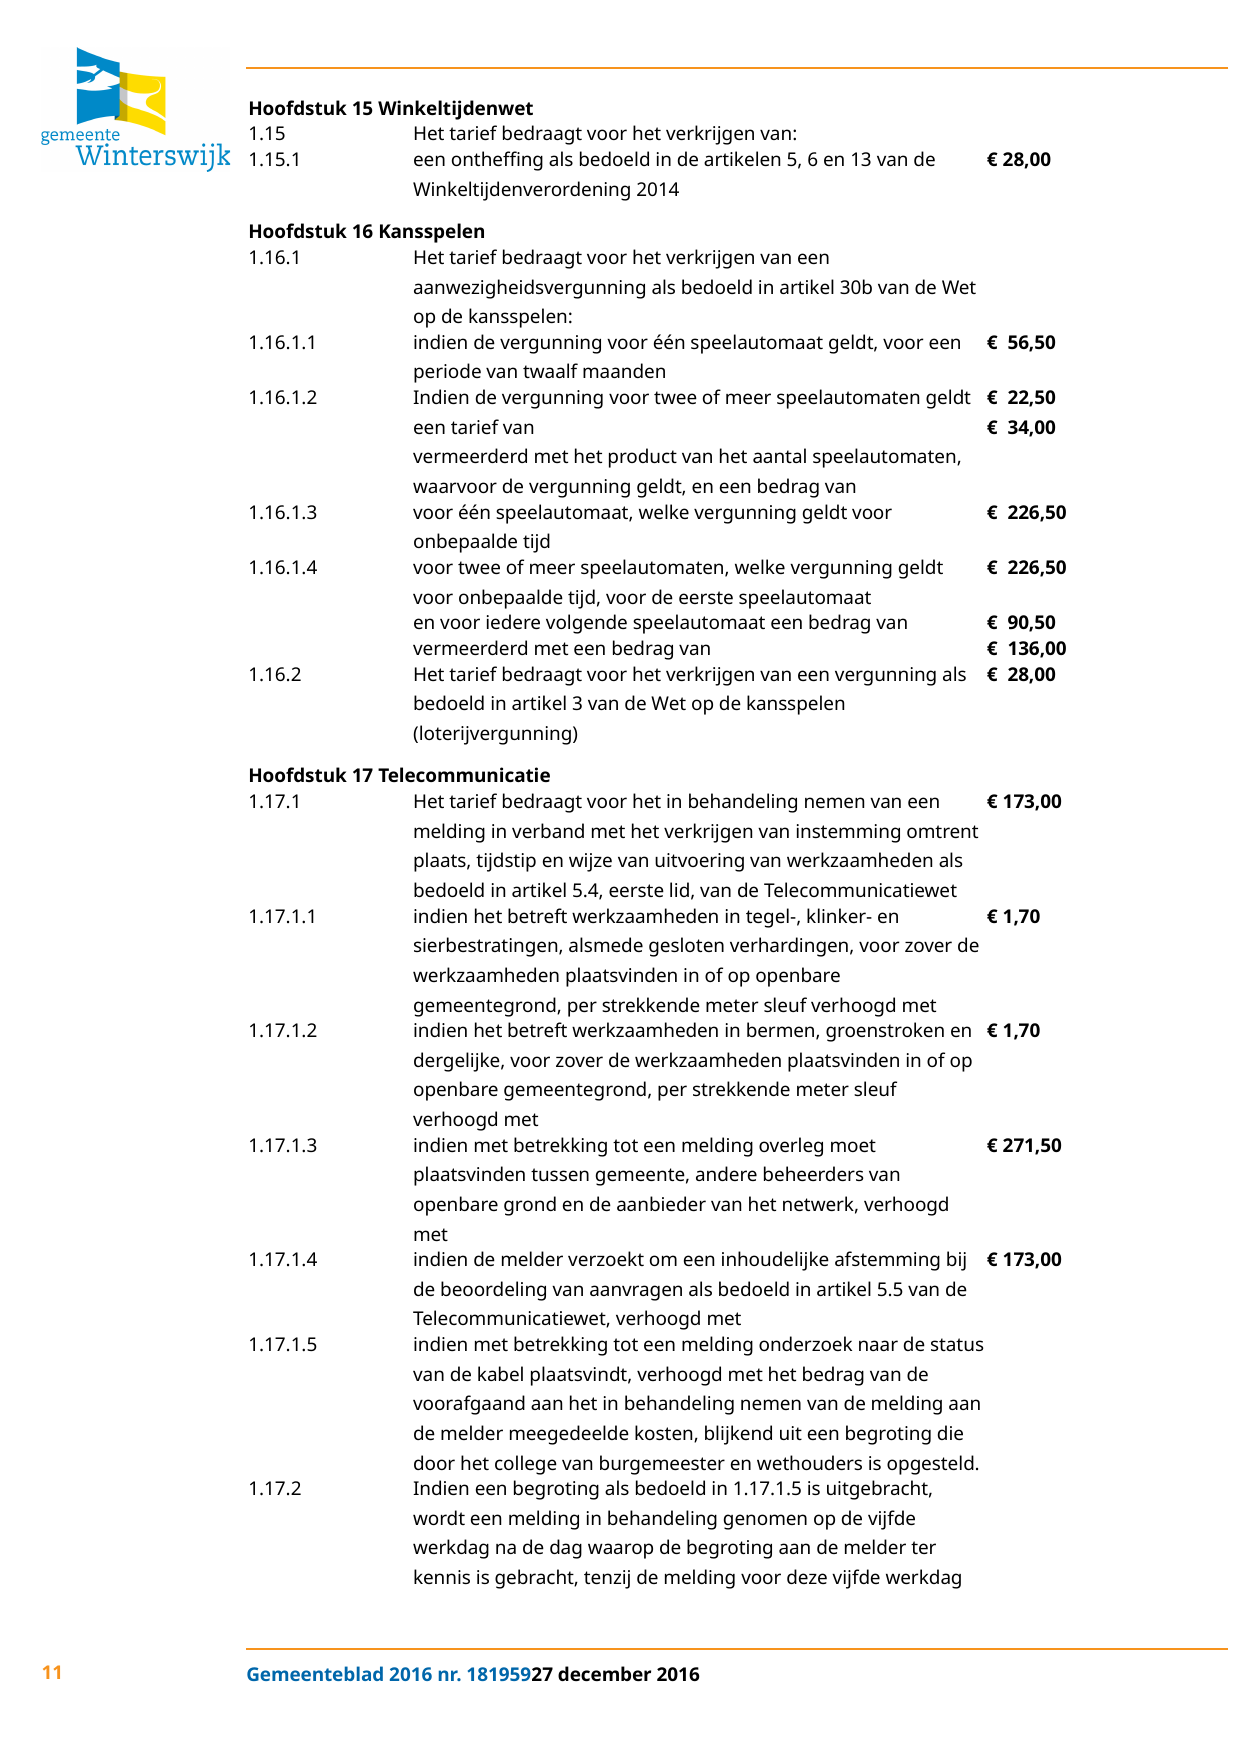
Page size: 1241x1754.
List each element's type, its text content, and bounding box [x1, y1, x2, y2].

table_cell [248, 610, 413, 635]
table_cell [248, 635, 413, 661]
table_header 1.16.1 [248, 244, 413, 329]
table_header [987, 244, 1152, 329]
text Hoofdstuk 15 Winkeltijdenwet [248, 95, 1152, 121]
table_cell 1.16.1.4 [248, 554, 413, 609]
table_cell € 173,00 [987, 1246, 1152, 1331]
table_cell indien met betrekking tot een melding onderzoek naar de status van de kabel plaatsvindt, verhoogd met het bedrag van de voorafgaand aan het in behandeling nemen van de melding aan de melder meegedeelde kosten, blijkend uit een begroting die door het college van burgemeester en wethouders is opgesteld. [413, 1331, 987, 1475]
table_cell 1.17.1.5 [248, 1331, 413, 1475]
table_cell € 56,50 [987, 329, 1152, 384]
table_header [987, 121, 1152, 146]
table_header 1.15 [248, 121, 413, 146]
table_cell 1.16.1.2 [248, 385, 413, 499]
text Hoofdstuk 16 Kansspelen [248, 218, 1152, 244]
table_cell Indien een begroting als bedoeld in 1.17.1.5 is uitgebracht, wordt een melding in behandeling genomen op de vijfde werkdag na de dag waarop de begroting aan de melder ter kennis is gebracht, tenzij de melding voor deze vijfde werkdag [413, 1475, 987, 1590]
table_cell € 136,00 [987, 635, 1152, 661]
table_cell € 28,00 [987, 661, 1152, 746]
table_cell een ontheffing als bedoeld in de artikelen 5, 6 en 13 van de Winkeltijdenverordening 2014 [413, 146, 987, 202]
table_cell en voor iedere volgende speelautomaat een bedrag van [413, 610, 987, 635]
table_cell 1.15.1 [248, 146, 413, 202]
table_header Het tarief bedraagt voor het verkrijgen van: [413, 121, 987, 146]
table_header 1.17.1 [248, 789, 413, 903]
table_cell 1.17.1.2 [248, 1018, 413, 1132]
table_cell voor twee of meer speelautomaten, welke vergunning geldt voor onbepaalde tijd, voor de eerste speelautomaat [413, 554, 987, 609]
table_cell indien de vergunning voor één speelautomaat geldt, voor een periode van twaalf maanden [413, 329, 987, 384]
table_header Het tarief bedraagt voor het verkrijgen van een aanwezigheidsvergunning als bedoeld in artikel 30b van de Wet op de kansspelen: [413, 244, 987, 329]
table_cell voor één speelautomaat, welke vergunning geldt voor onbepaalde tijd [413, 499, 987, 554]
table_cell 1.16.2 [248, 661, 413, 746]
table_cell € 226,50 [987, 499, 1152, 554]
table_cell € 1,70 [987, 1018, 1152, 1132]
table_cell 1.17.1.3 [248, 1132, 413, 1246]
picture [41, 47, 231, 172]
table_cell 1.17.1.1 [248, 903, 413, 1017]
table_cell 1.17.2 [248, 1475, 413, 1590]
table_cell Het tarief bedraagt voor het verkrijgen van een vergunning als bedoeld in artikel 3 van de Wet op de kansspelen (loterijvergunning) [413, 661, 987, 746]
table_cell € 271,50 [987, 1132, 1152, 1246]
table_cell € 1,70 [987, 903, 1152, 1017]
table_cell indien het betreft werkzaamheden in tegel-, klinker- en sierbestratingen, alsmede gesloten verhardingen, voor zover de werkzaamheden plaatsvinden in of op openbare gemeentegrond, per strekkende meter sleuf verhoogd met [413, 903, 987, 1017]
table_cell € 226,50 [987, 554, 1152, 609]
table_cell vermeerderd met een bedrag van [413, 635, 987, 661]
table_cell indien het betreft werkzaamheden in bermen, groenstroken en dergelijke, voor zover de werkzaamheden plaatsvinden in of op openbare gemeentegrond, per strekkende meter sleuf verhoogd met [413, 1018, 987, 1132]
table_cell [987, 1475, 1152, 1590]
table_cell 1.16.1.1 [248, 329, 413, 384]
text Hoofdstuk 17 Telecommunicatie [248, 763, 1152, 788]
table_cell 1.16.1.3 [248, 499, 413, 554]
table_cell indien met betrekking tot een melding overleg moet plaatsvinden tussen gemeente, andere beheerders van openbare grond en de aanbieder van het netwerk, verhoogd met [413, 1132, 987, 1246]
table_cell Indien de vergunning voor twee of meer speelautomaten geldt een tarief van vermeerderd met het product van het aantal speelautomaten, waarvoor de vergunning geldt, en een bedrag van [413, 385, 987, 499]
table_header € 173,00 [987, 789, 1152, 903]
table_cell indien de melder verzoekt om een inhoudelijke afstemming bij de beoordeling van aanvragen als bedoeld in artikel 5.5 van de Telecommunicatiewet, verhoogd met [413, 1246, 987, 1331]
table_cell € 90,50 [987, 610, 1152, 635]
table_cell € 28,00 [987, 146, 1152, 202]
table_cell 1.17.1.4 [248, 1246, 413, 1331]
table_cell [987, 1331, 1152, 1475]
table_cell € 22,50 € 34,00 [987, 385, 1152, 499]
picture [225, 153, 231, 162]
table_header Het tarief bedraagt voor het in behandeling nemen van een melding in verband met het verkrijgen van instemming omtrent plaats, tijdstip en wijze van uitvoering van werkzaamheden als bedoeld in artikel 5.4, eerste lid, van de Telecommunicatiewet [413, 789, 987, 903]
